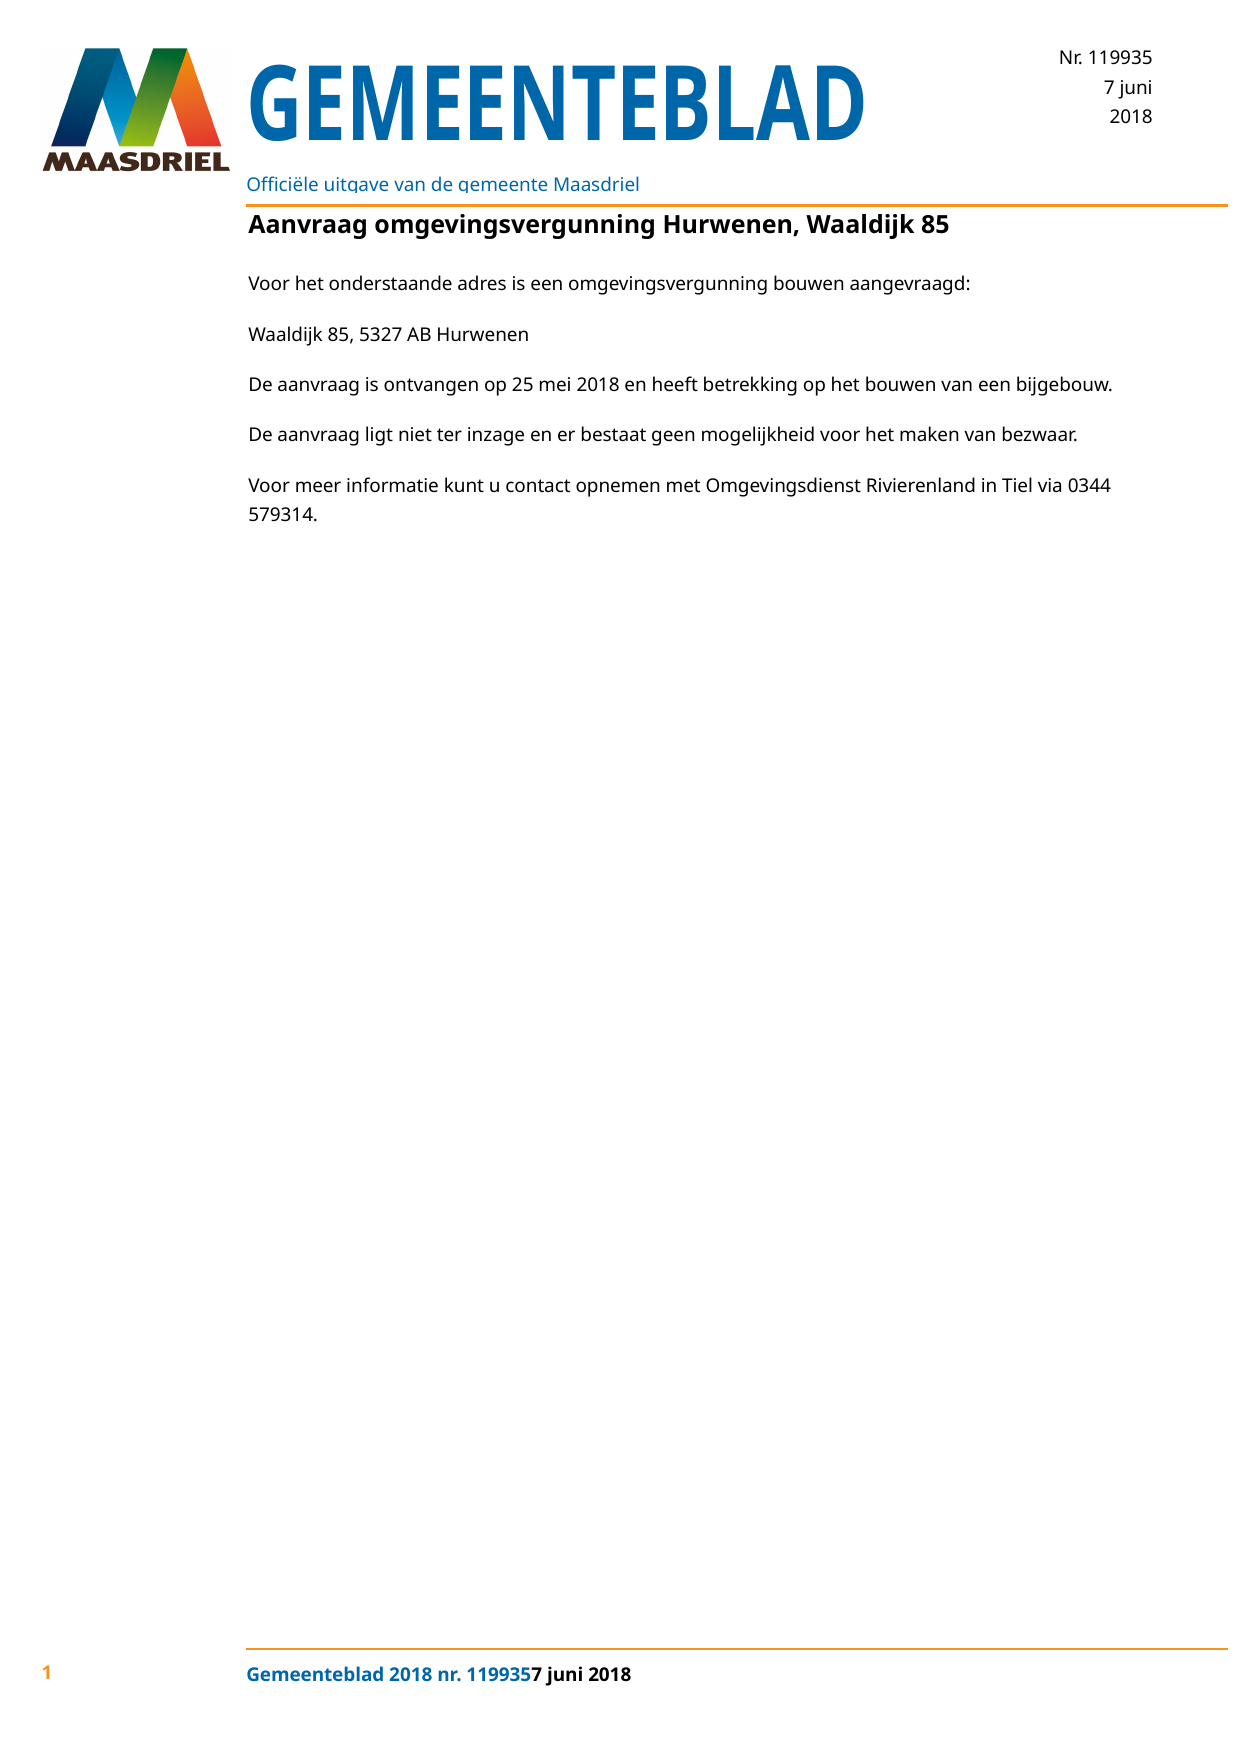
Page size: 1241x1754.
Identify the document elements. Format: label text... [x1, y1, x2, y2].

picture [41, 47, 231, 172]
text Waaldijk 85, 5327 AB Hurwenen [248, 321, 1152, 346]
text Aanvraag omgevingsvergunning Hurwenen, Waaldijk 85 [248, 207, 1152, 241]
text De aanvraag is ontvangen op 25 mei 2018 en heeft betrekking op het bouwen van een bijgebouw. [248, 371, 1152, 397]
text De aanvraag ligt niet ter inzage en er bestaat geen mogelijkheid voor het maken van bezwaar. [248, 422, 1152, 447]
text Voor het onderstaande adres is een omgevingsvergunning bouwen aangevraagd: [248, 270, 1152, 296]
text Voor meer informatie kunt u contact opnemen met Omgevingsdienst Rivierenland in Tiel via 0344 579314. [248, 472, 1152, 527]
